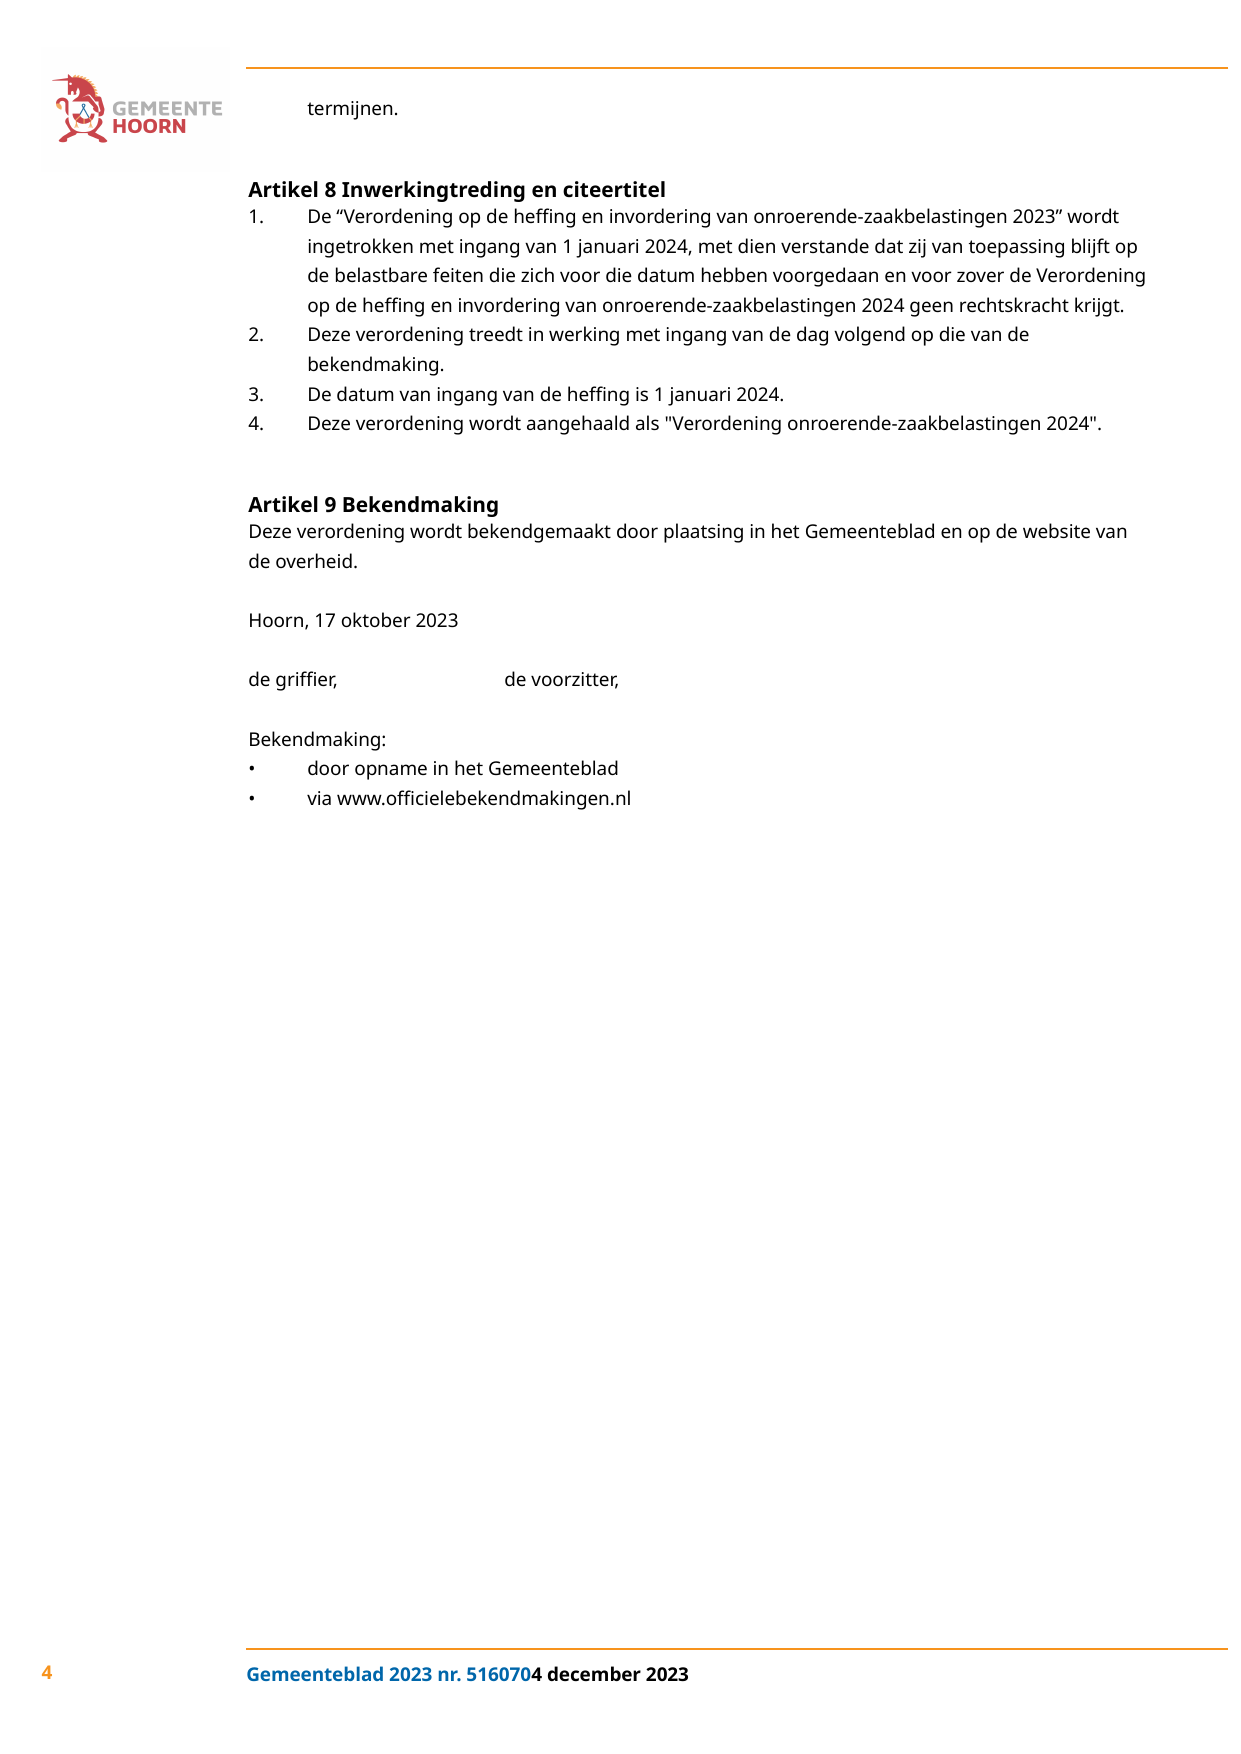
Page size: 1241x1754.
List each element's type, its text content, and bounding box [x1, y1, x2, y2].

list De “Verordening op de heffing en invordering van onroerende-zaakbelastingen 2023” wordt ingetrokken met ingang van 1 januari 2024, met dien verstande dat zij van toepassing blijft op de belastbare feiten die zich voor die datum hebben voorgedaan en voor zover de Verordening op de heffing en invordering van onroerende-zaakbelastingen 2024 geen rechtskracht krijgt. [248, 203, 1152, 318]
text Hoorn, 17 oktober 2023 [248, 607, 1152, 633]
text de griffier, de voorzitter, [248, 667, 1152, 692]
text Deze verordening wordt bekendgemaakt door plaatsing in het Gemeenteblad en op de website van de overheid. [248, 519, 1152, 574]
text Artikel 9 Bekendmaking [248, 490, 1152, 519]
list termijnen. [248, 95, 1152, 121]
list Deze verordening treedt in werking met ingang van de dag volgend op die van de bekendmaking. [248, 322, 1152, 377]
list door opname in het Gemeenteblad [248, 755, 1152, 781]
text Artikel 8 Inwerkingtreding en citeertitel [248, 175, 1152, 203]
picture [41, 47, 231, 172]
text Bekendmaking: [248, 726, 1152, 752]
list via www.officielebekendmakingen.nl [248, 785, 1152, 811]
list Deze verordening wordt aangehaald als "Verordening onroerende-zaakbelastingen 2024". [248, 410, 1152, 436]
list De datum van ingang van de heffing is 1 januari 2024. [248, 381, 1152, 406]
